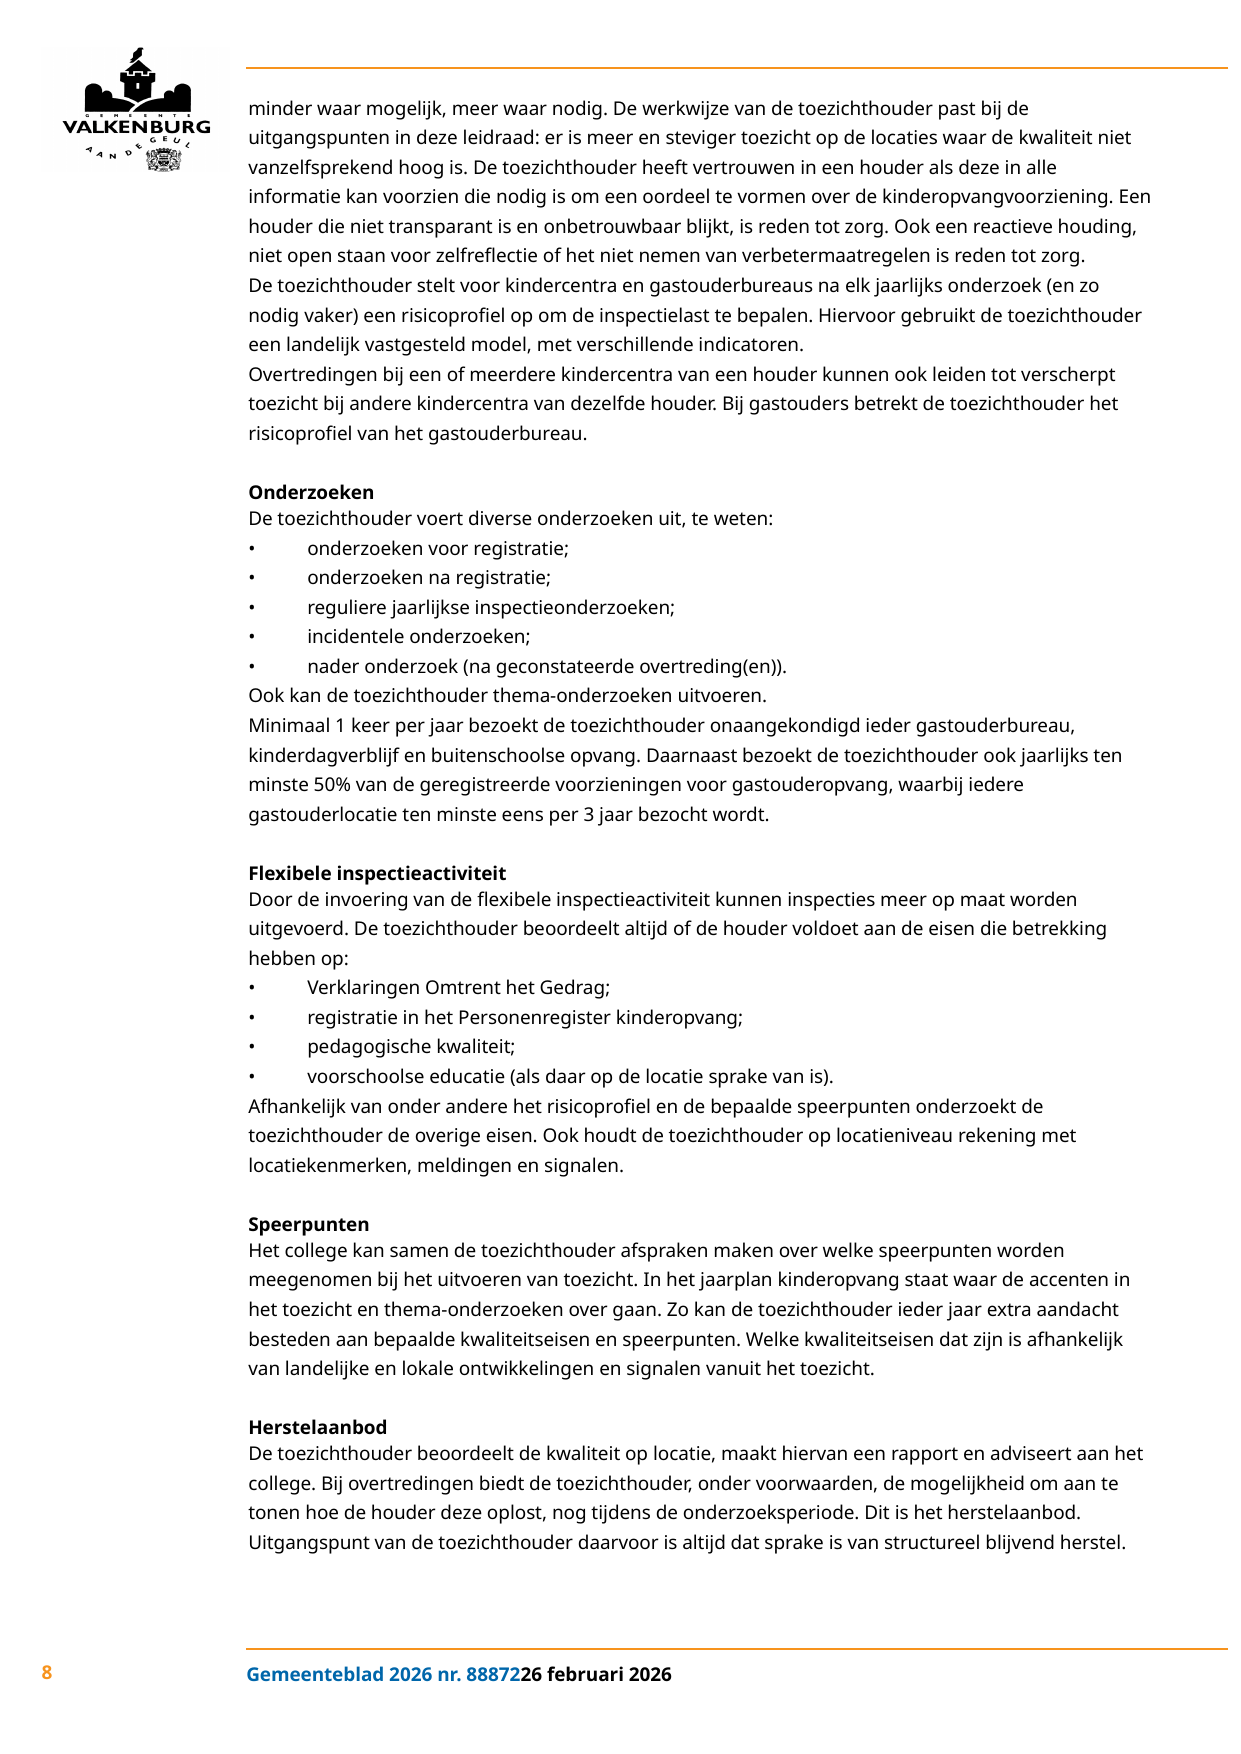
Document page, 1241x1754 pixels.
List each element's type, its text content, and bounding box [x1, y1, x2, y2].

list voorschoolse educatie (als daar op de locatie sprake van is). [248, 1063, 1152, 1089]
text Het college kan samen de toezichthouder afspraken maken over welke speerpunten worden meegenomen bij het uitvoeren van toezicht. In het jaarplan kinderopvang staat waar de accenten in het toezicht en thema-onderzoeken over gaan. Zo kan de toezichthouder ieder jaar extra aandacht besteden aan bepaalde kwaliteitseisen en speerpunten. Welke kwaliteitseisen dat zijn is afhankelijk van landelijke en lokale ontwikkelingen en signalen vanuit het toezicht. [248, 1237, 1152, 1381]
text Minimaal 1 keer per jaar bezoekt de toezichthouder onaangekondigd ieder gastouderbureau, kinderdagverblijf en buitenschoolse opvang. Daarnaast bezoekt de toezichthouder ook jaarlijks ten minste 50% van de geregistreerde voorzieningen voor gastouderopvang, waarbij iedere gastouderlocatie ten minste eens per 3 jaar bezocht wordt. [248, 712, 1152, 827]
text Herstelaanbod [248, 1414, 1152, 1440]
text Flexibele inspectieactiviteit [248, 860, 1152, 886]
text De toezichthouder voert diverse onderzoeken uit, te weten: [248, 505, 1152, 531]
list Verklaringen Omtrent het Gedrag; [248, 974, 1152, 1000]
list onderzoeken voor registratie; [248, 535, 1152, 560]
text De toezichthouder stelt voor kindercentra en gastouderbureaus na elk jaarlijks onderzoek (en zo nodig vaker) een risicoprofiel op om de inspectielast te bepalen. Hiervoor gebruikt de toezichthouder een landelijk vastgesteld model, met verschillende indicatoren. [248, 272, 1152, 357]
text Ook kan de toezichthouder thema-onderzoeken uitvoeren. [248, 683, 1152, 708]
text minder waar mogelijk, meer waar nodig. De werkwijze van de toezichthouder past bij de uitgangspunten in deze leidraad: er is meer en steviger toezicht op de locaties waar de kwaliteit niet vanzelfsprekend hoog is. De toezichthouder heeft vertrouwen in een houder als deze in alle informatie kan voorzien die nodig is om een oordeel te vormen over de kinderopvangvoorziening. Een houder die niet transparant is en onbetrouwbaar blijkt, is reden tot zorg. Ook een reactieve houding, niet open staan voor zelfreflectie of het niet nemen van verbetermaatregelen is reden tot zorg. [248, 95, 1152, 268]
list nader onderzoek (na geconstateerde overtreding(en)). [248, 653, 1152, 679]
text Afhankelijk van onder andere het risicoprofiel en de bepaalde speerpunten onderzoekt de toezichthouder de overige eisen. Ook houdt de toezichthouder op locatieniveau rekening met locatiekenmerken, meldingen en signalen. [248, 1093, 1152, 1178]
text Overtredingen bij een of meerdere kindercentra van een houder kunnen ook leiden tot verscherpt toezicht bij andere kindercentra van dezelfde houder. Bij gastouders betrekt de toezichthouder het risicoprofiel van het gastouderbureau. [248, 361, 1152, 446]
text Onderzoeken [248, 479, 1152, 505]
list pedagogische kwaliteit; [248, 1034, 1152, 1059]
list onderzoeken na registratie; [248, 564, 1152, 590]
list reguliere jaarlijkse inspectieonderzoeken; [248, 594, 1152, 619]
list registratie in het Personenregister kinderopvang; [248, 1004, 1152, 1030]
text Speerpunten [248, 1211, 1152, 1237]
text Door de invoering van de flexibele inspectieactiviteit kunnen inspecties meer op maat worden uitgevoerd. De toezichthouder beoordeelt altijd of de houder voldoet aan de eisen die betrekking hebben op: [248, 886, 1152, 971]
list incidentele onderzoeken; [248, 623, 1152, 649]
picture [41, 47, 231, 172]
text De toezichthouder beoordeelt de kwaliteit op locatie, maakt hiervan een rapport en adviseert aan het college. Bij overtredingen biedt de toezichthouder, onder voorwaarden, de mogelijkheid om aan te tonen hoe de houder deze oplost, nog tijdens de onderzoeksperiode. Dit is het herstelaanbod. Uitgangspunt van de toezichthouder daarvoor is altijd dat sprake is van structureel blijvend herstel. [248, 1440, 1152, 1555]
